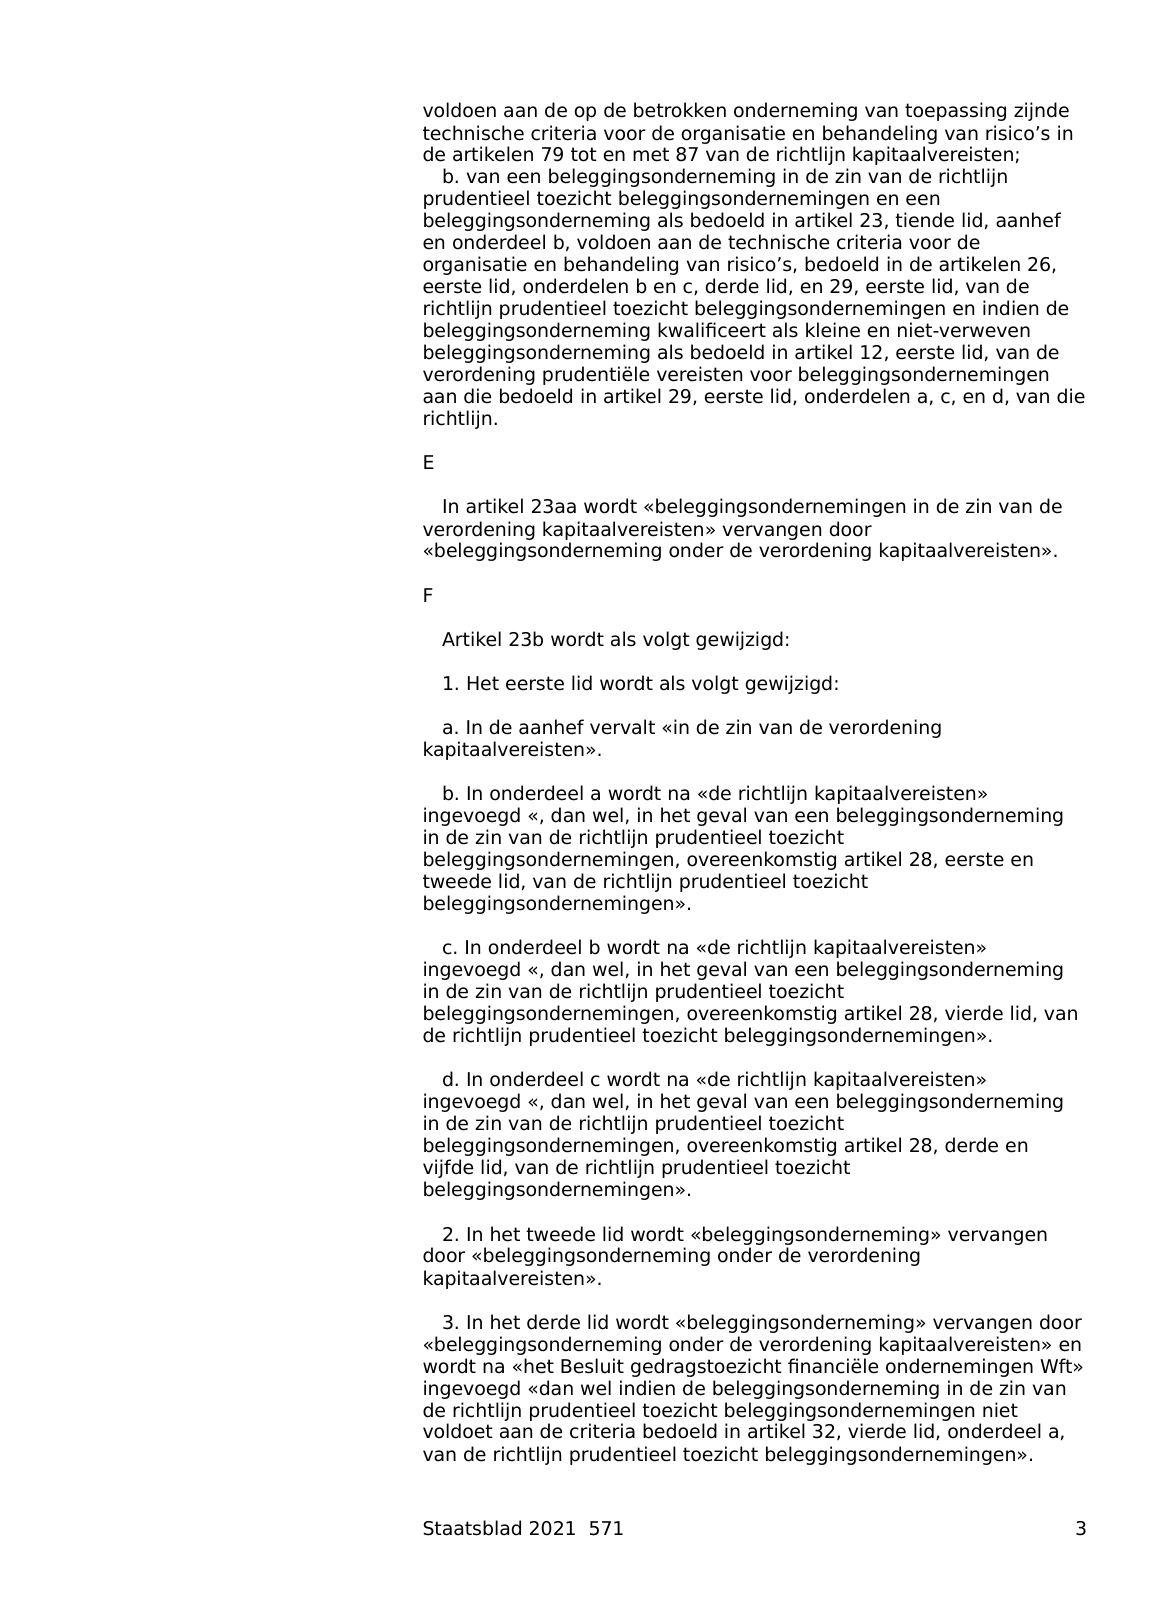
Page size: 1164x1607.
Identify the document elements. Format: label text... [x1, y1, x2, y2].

text voldoen aan de op de betrokken onderneming van toepassing zijnde technische criteria voor de organisatie en behandeling van risico’s in de artikelen 79 tot en met 87 van de richtlijn kapitaalvereisten; [422, 100, 1087, 166]
text c. In onderdeel b wordt na «de richtlijn kapitaalvereisten» ingevoegd «, dan wel, in het geval van een beleggingsonderneming in de zin van de richtlijn prudentieel toezicht beleggingsondernemingen, overeenkomstig artikel 28, vierde lid, van de richtlijn prudentieel toezicht beleggingsondernemingen». [422, 937, 1087, 1047]
text 1. Het eerste lid wordt als volgt gewijzigd: [422, 673, 1087, 695]
text a. In de aanhef vervalt «in de zin van de verordening kapitaalvereisten». [422, 717, 1087, 761]
text b. In onderdeel a wordt na «de richtlijn kapitaalvereisten» ingevoegd «, dan wel, in het geval van een beleggingsonderneming in de zin van de richtlijn prudentieel toezicht beleggingsondernemingen, overeenkomstig artikel 28, eerste en tweede lid, van de richtlijn prudentieel toezicht beleggingsondernemingen». [422, 783, 1087, 915]
text b. van een beleggingsonderneming in de zin van de richtlijn prudentieel toezicht beleggingsondernemingen en een beleggingsonderneming als bedoeld in artikel 23, tiende lid, aanhef en onderdeel b, voldoen aan de technische criteria voor de organisatie en behandeling van risico’s, bedoeld in de artikelen 26, eerste lid, onderdelen b en c, derde lid, en 29, eerste lid, van de richtlijn prudentieel toezicht beleggingsondernemingen en indien de beleggingsonderneming kwalificeert als kleine en niet-verweven beleggingsonderneming als bedoeld in artikel 12, eerste lid, van de verordening prudentiële vereisten voor beleggingsondernemingen aan die bedoeld in artikel 29, eerste lid, onderdelen a, c, en d, van die richtlijn. [422, 166, 1087, 430]
text E [422, 452, 1087, 474]
text In artikel 23aa wordt «beleggingsondernemingen in de zin van de verordening kapitaalvereisten» vervangen door «beleggingsonderneming onder de verordening kapitaalvereisten». [422, 496, 1087, 562]
text Artikel 23b wordt als volgt gewijzigd: [422, 629, 1087, 651]
text 2. In het tweede lid wordt «beleggingsonderneming» vervangen door «beleggingsonderneming onder de verordening kapitaalvereisten». [422, 1223, 1087, 1289]
text d. In onderdeel c wordt na «de richtlijn kapitaalvereisten» ingevoegd «, dan wel, in het geval van een beleggingsonderneming in de zin van de richtlijn prudentieel toezicht beleggingsondernemingen, overeenkomstig artikel 28, derde en vijfde lid, van de richtlijn prudentieel toezicht beleggingsondernemingen». [422, 1069, 1087, 1201]
text 3. In het derde lid wordt «beleggingsonderneming» vervangen door «beleggingsonderneming onder de verordening kapitaalvereisten» en wordt na «het Besluit gedragstoezicht financiële ondernemingen Wft» ingevoegd «dan wel indien de beleggingsonderneming in de zin van de richtlijn prudentieel toezicht beleggingsondernemingen niet voldoet aan de criteria bedoeld in artikel 32, vierde lid, onderdeel a, van de richtlijn prudentieel toezicht beleggingsondernemingen». [422, 1312, 1087, 1465]
text F [422, 584, 1087, 607]
